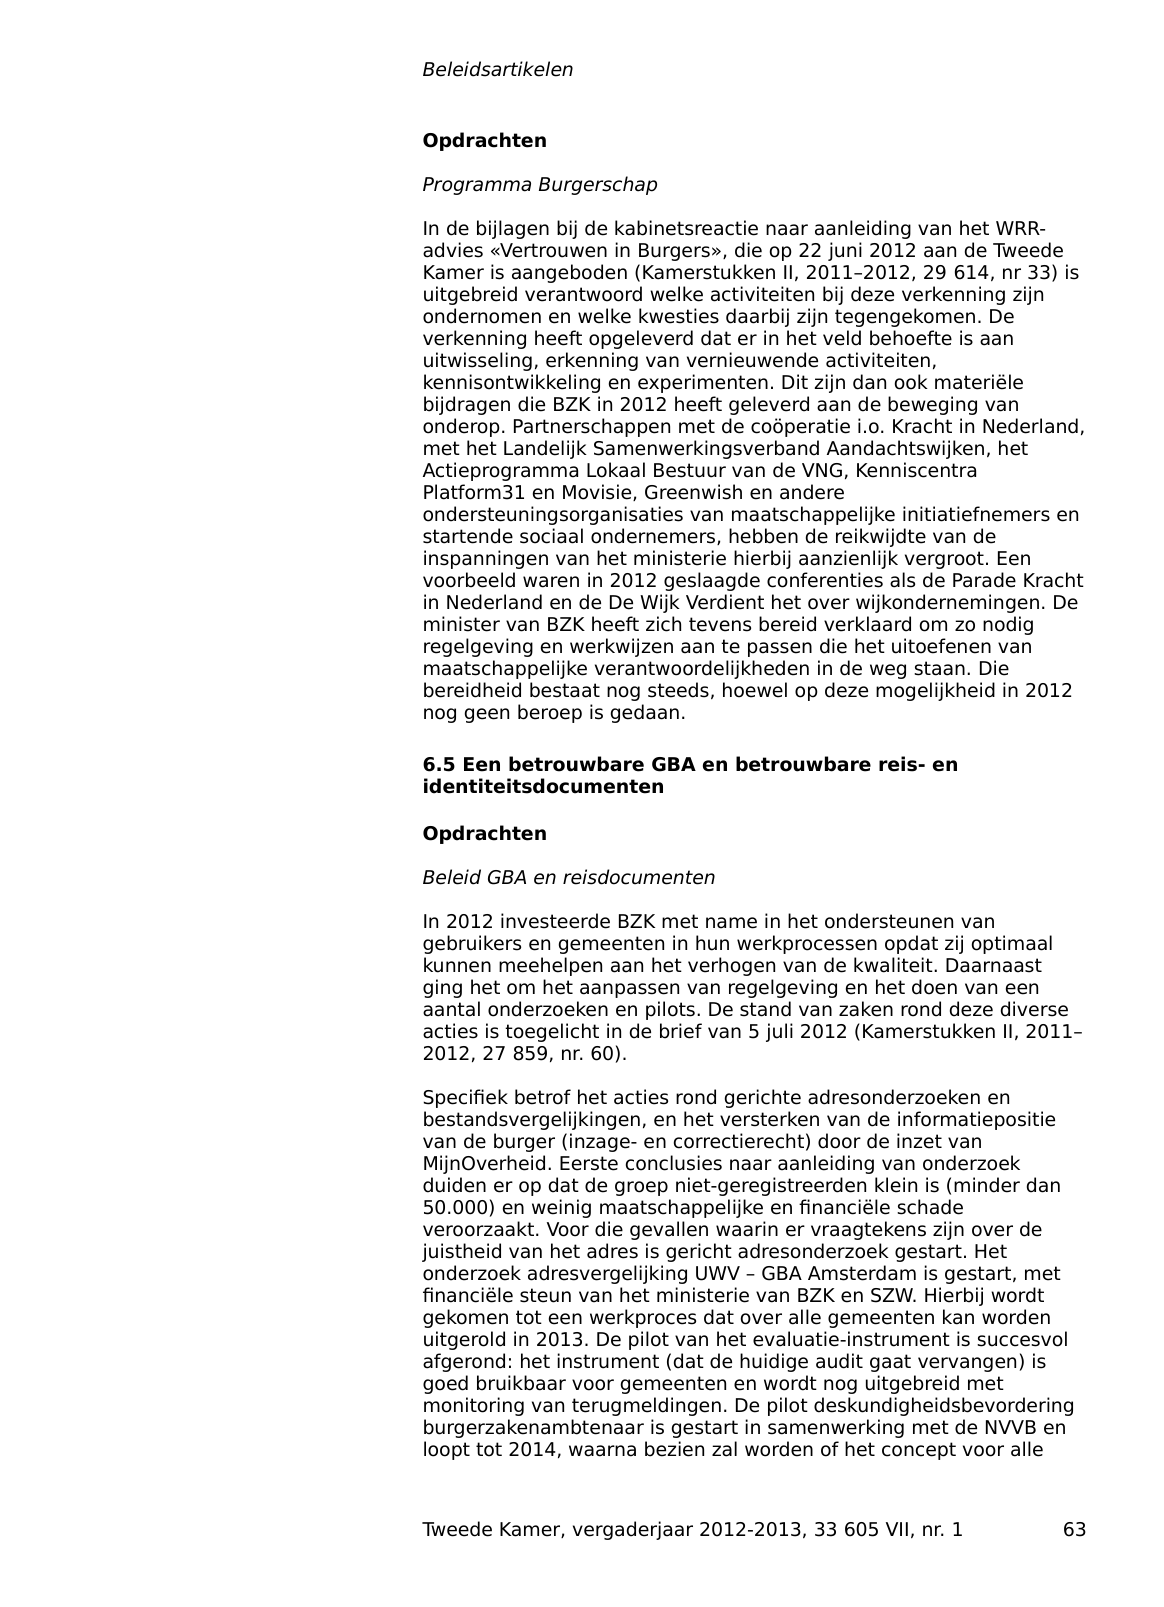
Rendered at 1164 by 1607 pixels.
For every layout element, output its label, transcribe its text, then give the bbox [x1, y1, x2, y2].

subtitle Programma Burgerschap [422, 174, 1087, 196]
subtitle 6.5 Een betrouwbare GBA en betrouwbare reis- en identiteitsdocumenten [422, 754, 1087, 798]
text In de bijlagen bij de kabinetsreactie naar aanleiding van het WRR-advies «Vertrouwen in Burgers», die op 22 juni 2012 aan de Tweede Kamer is aangeboden (Kamerstukken II, 2011–2012, 29 614, nr 33) is uitgebreid verantwoord welke activiteiten bij deze verkenning zijn ondernomen en welke kwesties daarbij zijn tegengekomen. De verkenning heeft opgeleverd dat er in het veld behoefte is aan uitwisseling, erkenning van vernieuwende activiteiten, kennisontwikkeling en experimenten. Dit zijn dan ook materiële bijdragen die BZK in 2012 heeft geleverd aan de beweging van onderop. Partnerschappen met de coöperatie i.o. Kracht in Nederland, met het Landelijk Samenwerkingsverband Aandachtswijken, het Actieprogramma Lokaal Bestuur van de VNG, Kenniscentra Platform31 en Movisie, Greenwish en andere ondersteuningsorganisaties van maatschappelijke initiatiefnemers en startende sociaal ondernemers, hebben de reikwijdte van de inspanningen van het ministerie hierbij aanzienlijk vergroot. Een voorbeeld waren in 2012 geslaagde conferenties als de Parade Kracht in Nederland en de De Wijk Verdient het over wijkondernemingen. De minister van BZK heeft zich tevens bereid verklaard om zo nodig regelgeving en werkwijzen aan te passen die het uitoefenen van maatschappelijke verantwoordelijkheden in de weg staan. Die bereidheid bestaat nog steeds, hoewel op deze mogelijkheid in 2012 nog geen beroep is gedaan. [422, 218, 1087, 724]
subtitle Beleid GBA en reisdocumenten [422, 867, 1087, 889]
subtitle Opdrachten [422, 130, 1087, 152]
text Specifiek betrof het acties rond gerichte adresonderzoeken en bestandsvergelijkingen, en het versterken van de informatiepositie van de burger (inzage- en correctierecht) door de inzet van MijnOverheid. Eerste conclusies naar aanleiding van onderzoek duiden er op dat de groep niet-geregistreerden klein is (minder dan 50.000) en weinig maatschappelijke en financiële schade veroorzaakt. Voor die gevallen waarin er vraagtekens zijn over de juistheid van het adres is gericht adresonderzoek gestart. Het onderzoek adresvergelijking UWV – GBA Amsterdam is gestart, met financiële steun van het ministerie van BZK en SZW. Hierbij wordt gekomen tot een werkproces dat over alle gemeenten kan worden uitgerold in 2013. De pilot van het evaluatie-instrument is succesvol afgerond: het instrument (dat de huidige audit gaat vervangen) is goed bruikbaar voor gemeenten en wordt nog uitgebreid met monitoring van terugmeldingen. De pilot deskundigheidsbevordering burgerzakenambtenaar is gestart in samenwerking met de NVVB en loopt tot 2014, waarna bezien zal worden of het concept voor alle [422, 1087, 1087, 1461]
subtitle Opdrachten [422, 823, 1087, 845]
text In 2012 investeerde BZK met name in het ondersteunen van gebruikers en gemeenten in hun werkprocessen opdat zij optimaal kunnen meehelpen aan het verhogen van de kwaliteit. Daarnaast ging het om het aanpassen van regelgeving en het doen van een aantal onderzoeken en pilots. De stand van zaken rond deze diverse acties is toegelicht in de brief van 5 juli 2012 (Kamerstukken II, 2011–2012, 27 859, nr. 60). [422, 911, 1087, 1065]
